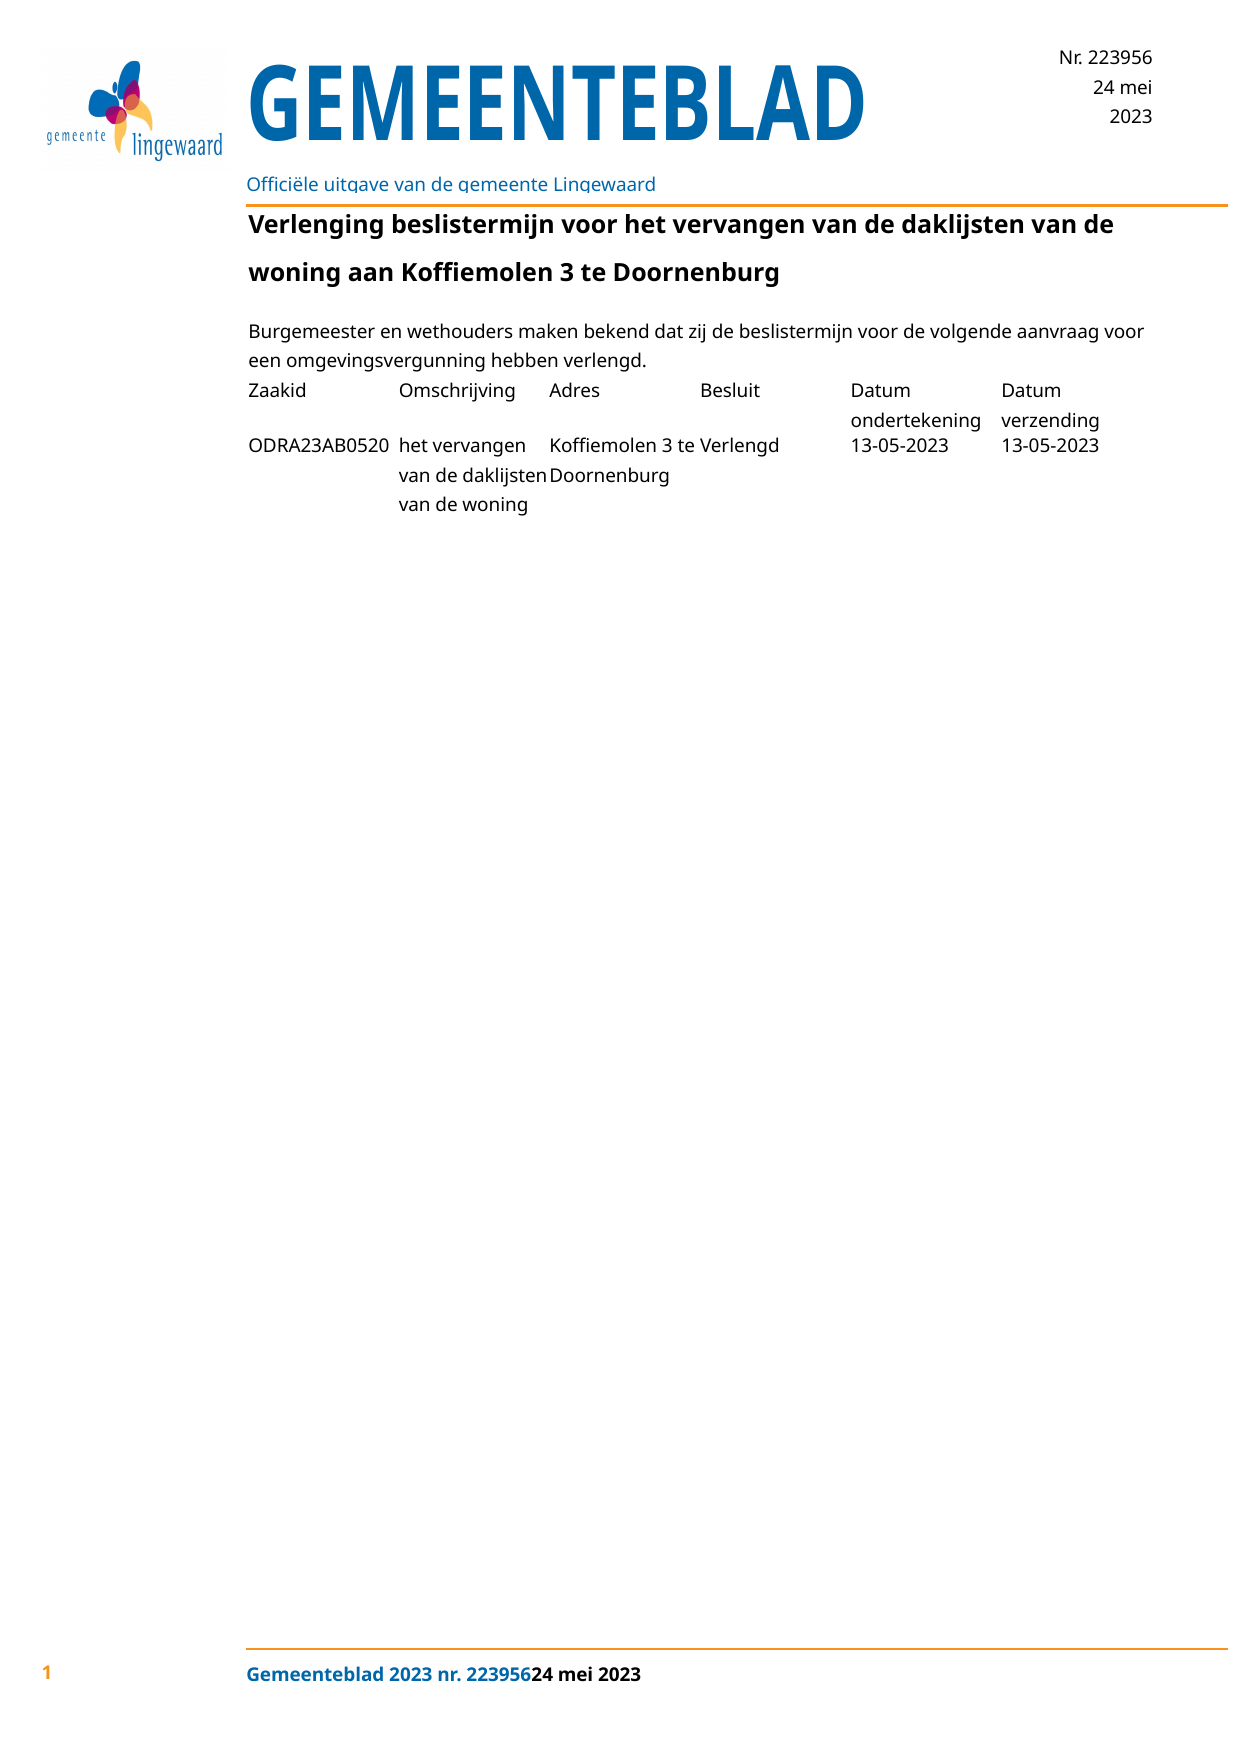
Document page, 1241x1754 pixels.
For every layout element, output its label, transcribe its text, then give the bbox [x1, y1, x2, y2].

table_header Zaakid [248, 377, 398, 432]
table_header Datum verzending [1001, 377, 1152, 432]
table_cell 13-05-2023 [1001, 433, 1152, 517]
text Burgemeester en wethouders maken bekend dat zij de beslistermijn voor de volgende aanvraag voor een omgevingsvergunning hebben verlengd. [248, 318, 1152, 373]
table_cell Koffiemolen 3 te Doornenburg [549, 433, 700, 517]
table_header Datum ondertekening [850, 377, 1001, 432]
table_header Besluit [700, 377, 850, 432]
table_header Adres [549, 377, 700, 432]
picture [41, 47, 231, 172]
table_cell 13-05-2023 [850, 433, 1001, 517]
table_cell Verlengd [700, 433, 850, 517]
table_header Omschrijving [399, 377, 549, 432]
text Verlenging beslistermijn voor het vervangen van de daklijsten van de woning aan Koffiemolen 3 te Doornenburg [248, 207, 1152, 288]
table_cell het vervangen van de daklijsten van de woning [399, 433, 549, 517]
table_cell ODRA23AB0520 [248, 433, 398, 517]
